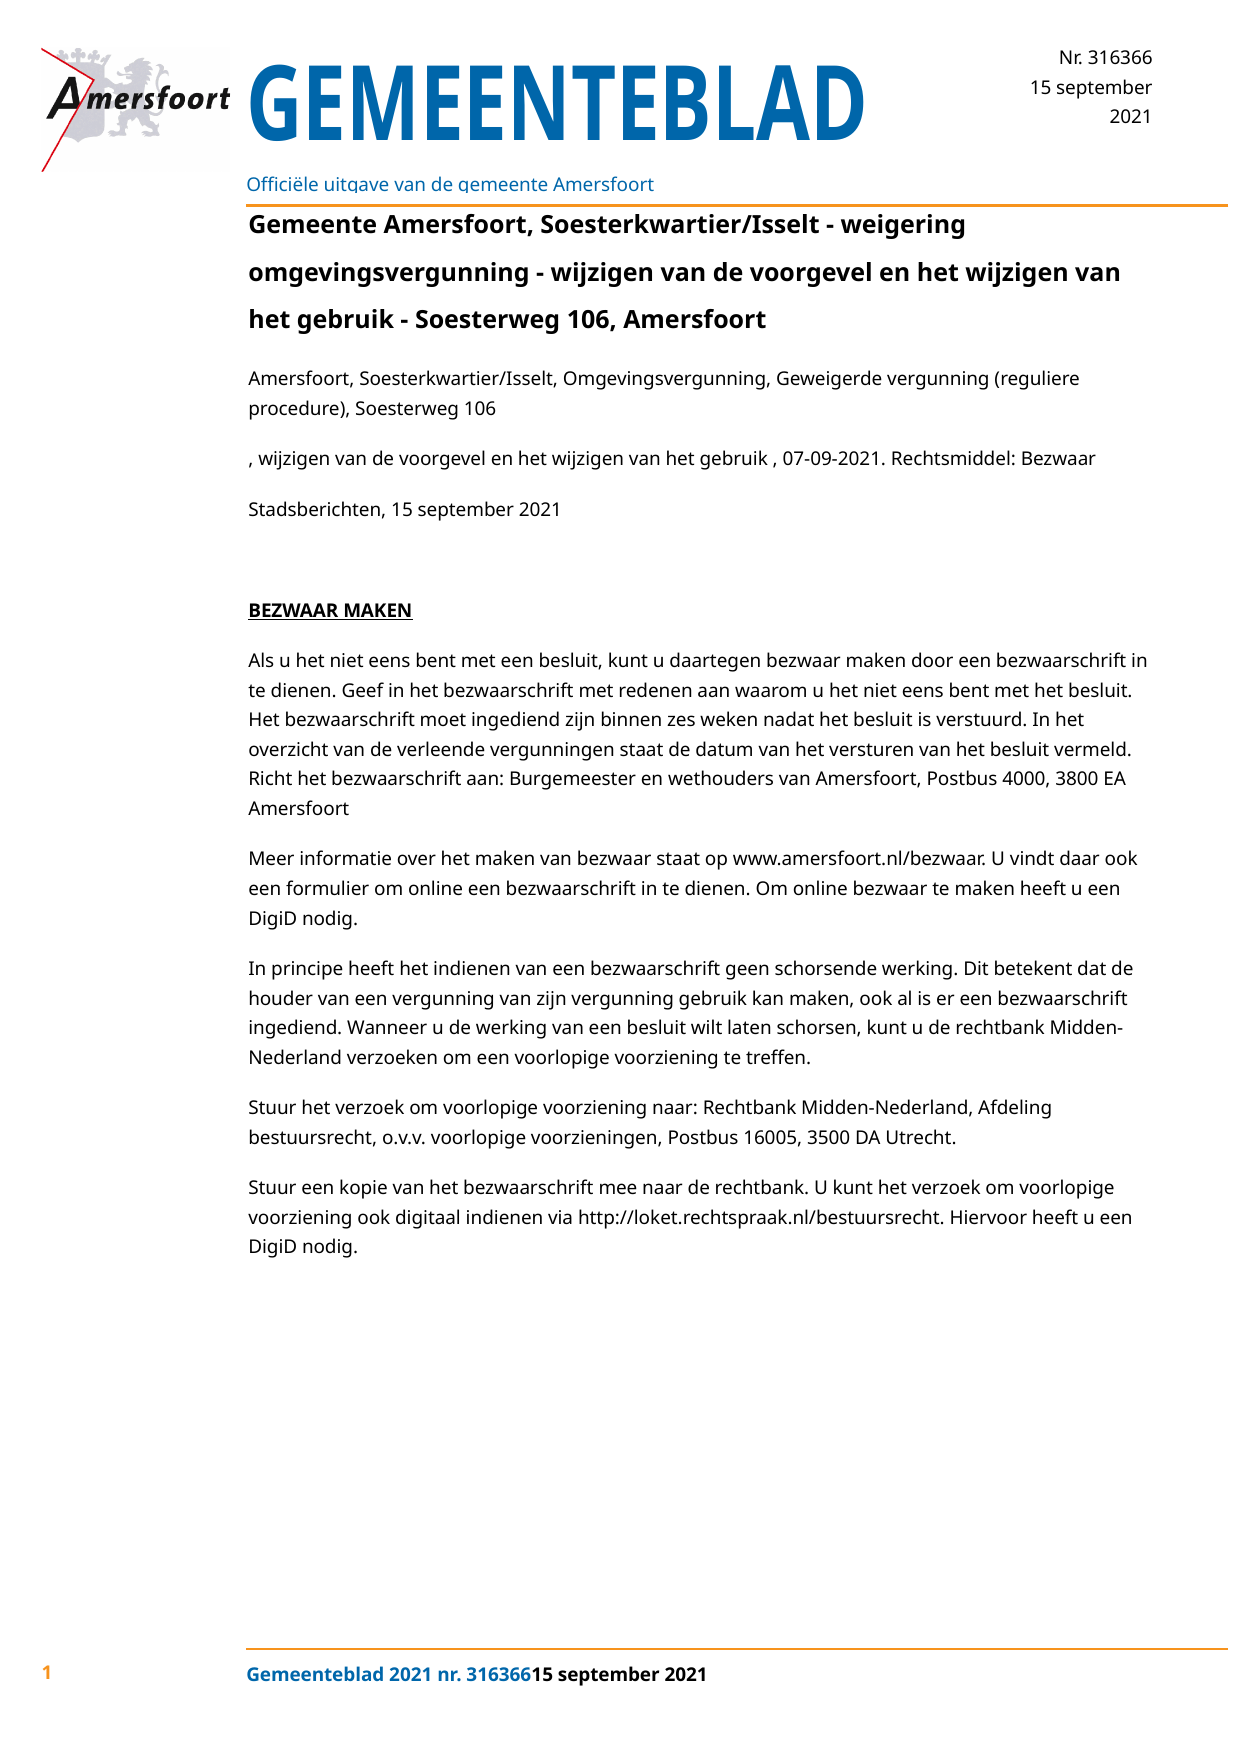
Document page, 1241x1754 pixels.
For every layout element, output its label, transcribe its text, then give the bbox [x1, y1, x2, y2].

text Stuur een kopie van het bezwaarschrift mee naar de rechtbank. U kunt het verzoek om voorlopige voorziening ook digitaal indienen via http://loket.rechtspraak.nl/bestuursrecht. Hiervoor heeft u een DigiD nodig. [248, 1174, 1152, 1259]
text Gemeente Amersfoort, Soesterkwartier/Isselt - weigering omgevingsvergunning - wijzigen van de voorgevel en het wijzigen van het gebruik - Soesterweg 106, Amersfoort [248, 207, 1152, 336]
text Stuur het verzoek om voorlopige voorziening naar: Rechtbank Midden-Nederland, Afdeling bestuursrecht, o.v.v. voorlopige voorzieningen, Postbus 16005, 3500 DA Utrecht. [248, 1094, 1152, 1149]
text Meer informatie over het maken van bezwaar staat op www.amersfoort.nl/bezwaar. U vindt daar ook een formulier om online een bezwaarschrift in te dienen. Om online bezwaar te maken heeft u een DigiD nodig. [248, 846, 1152, 930]
text , wijzigen van de voorgevel en het wijzigen van het gebruik , 07-09-2021. Rechtsmiddel: Bezwaar [248, 446, 1152, 471]
text In principe heeft het indienen van een bezwaarschrift geen schorsende werking. Dit betekent dat de houder van een vergunning van zijn vergunning gebruik kan maken, ook al is er een bezwaarschrift ingediend. Wanneer u de werking van een besluit wilt laten schorsen, kunt u de rechtbank Midden-Nederland verzoeken om een voorlopige voorziening te treffen. [248, 955, 1152, 1069]
text Stadsberichten, 15 september 2021 [248, 496, 1152, 522]
text BEZWAAR MAKEN [248, 597, 1152, 622]
text Amersfoort, Soesterkwartier/Isselt, Omgevingsvergunning, Geweigerde vergunning (reguliere procedure), Soesterweg 106 [248, 366, 1152, 421]
picture [41, 47, 231, 172]
text Als u het niet eens bent met een besluit, kunt u daartegen bezwaar maken door een bezwaarschrift in te dienen. Geef in het bezwaarschrift met redenen aan waarom u het niet eens bent met het besluit. Het bezwaarschrift moet ingediend zijn binnen zes weken nadat het besluit is verstuurd. In het overzicht van de verleende vergunningen staat de datum van het versturen van het besluit vermeld. Richt het bezwaarschrift aan: Burgemeester en wethouders van Amersfoort, Postbus 4000, 3800 EA Amersfoort [248, 647, 1152, 821]
